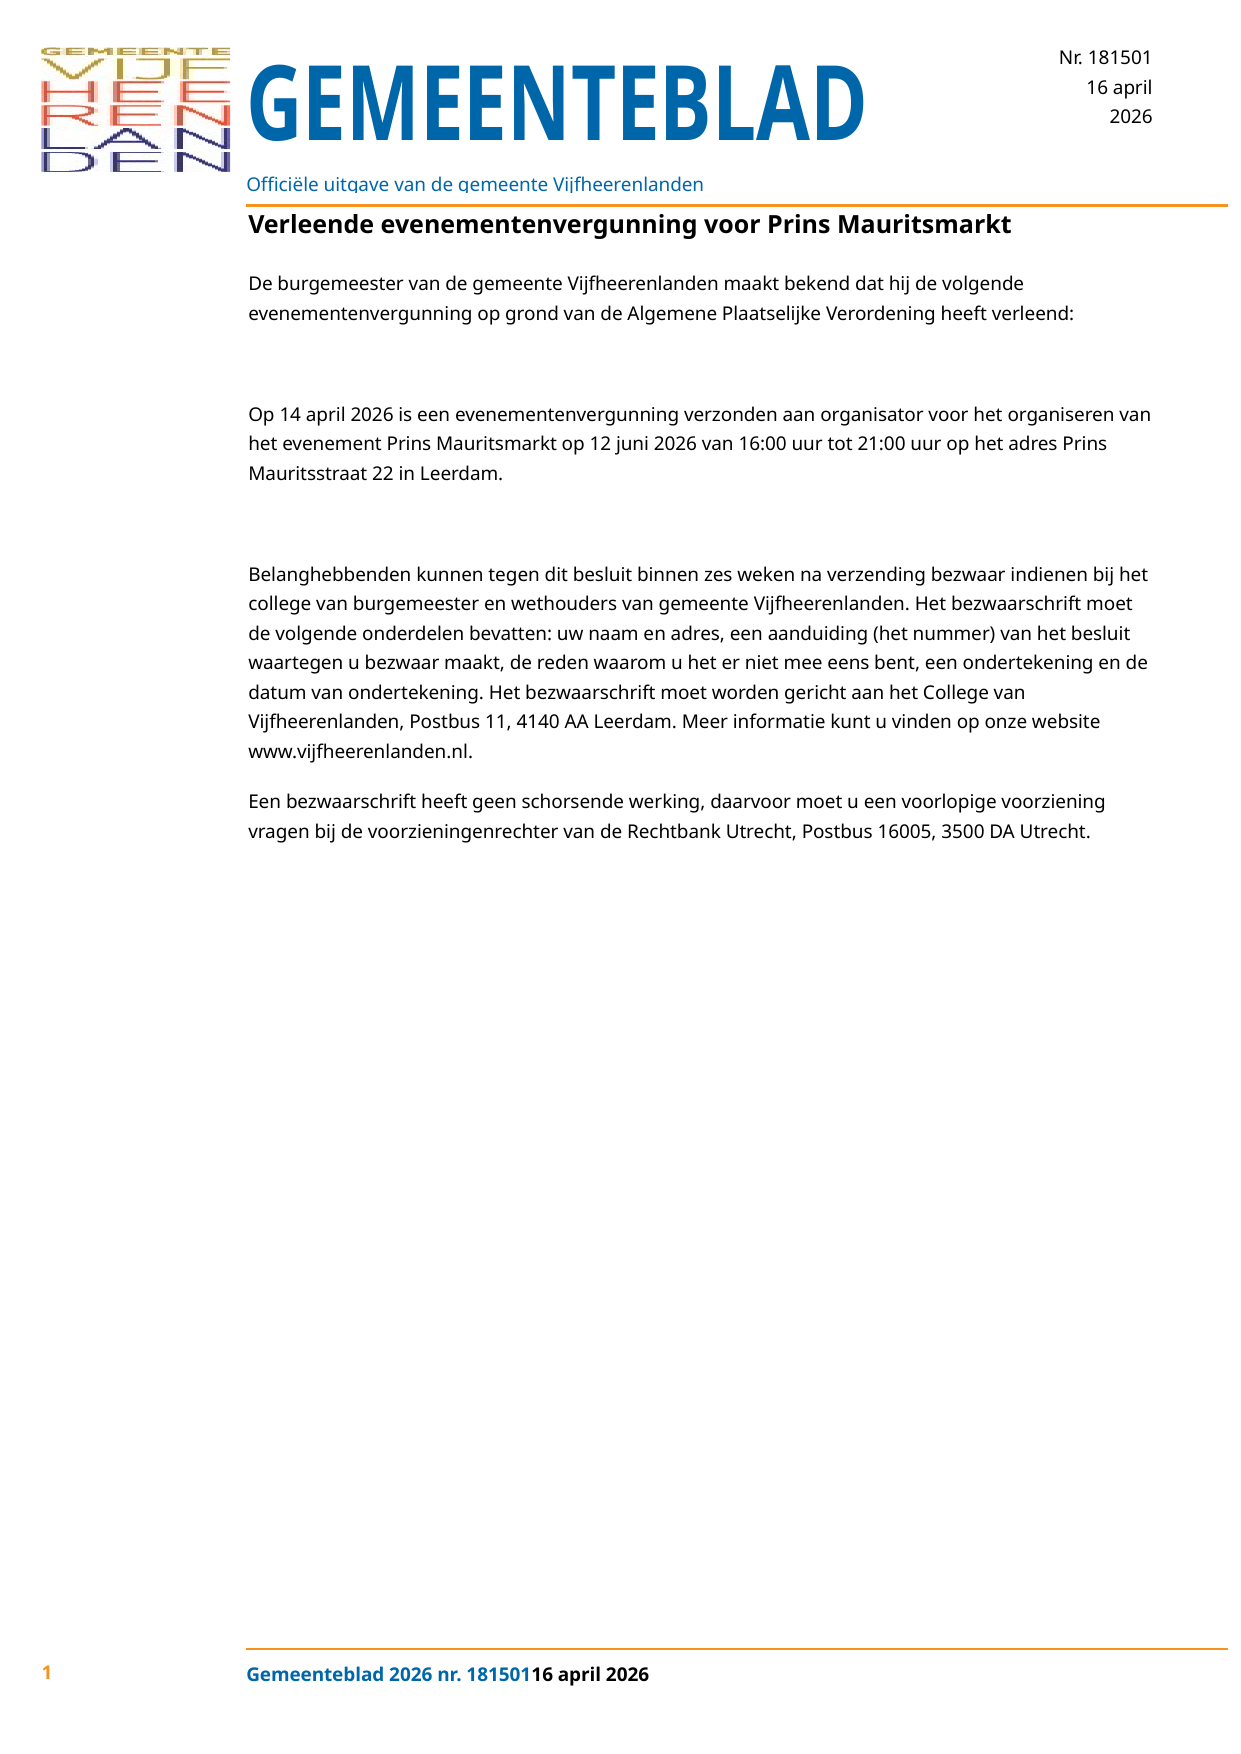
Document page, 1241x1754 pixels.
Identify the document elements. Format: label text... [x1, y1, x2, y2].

text Verleende evenementenvergunning voor Prins Mauritsmarkt [248, 207, 1152, 241]
text Belanghebbenden kunnen tegen dit besluit binnen zes weken na verzending bezwaar indienen bij het college van burgemeester en wethouders van gemeente Vijfheerenlanden. Het bezwaarschrift moet de volgende onderdelen bevatten: uw naam en adres, een aanduiding (het nummer) van het besluit waartegen u bezwaar maakt, de reden waarom u het er niet mee eens bent, een ondertekening en de datum van ondertekening. Het bezwaarschrift moet worden gericht aan het College van Vijfheerenlanden, Postbus 11, 4140 AA Leerdam. Meer informatie kunt u vinden op onze website www.vijfheerenlanden.nl. [248, 561, 1152, 764]
picture [41, 47, 231, 172]
text Een bezwaarschrift heeft geen schorsende werking, daarvoor moet u een voorlopige voorziening vragen bij de voorzieningenrechter van de Rechtbank Utrecht, Postbus 16005, 3500 DA Utrecht. [248, 789, 1152, 844]
text Op 14 april 2026 is een evenementenvergunning verzonden aan organisator voor het organiseren van het evenement Prins Mauritsmarkt op 12 juni 2026 van 16:00 uur tot 21:00 uur op het adres Prins Mauritsstraat 22 in Leerdam. [248, 401, 1152, 486]
text De burgemeester van de gemeente Vijfheerenlanden maakt bekend dat hij de volgende evenementenvergunning op grond van de Algemene Plaatselijke Verordening heeft verleend: [248, 270, 1152, 326]
